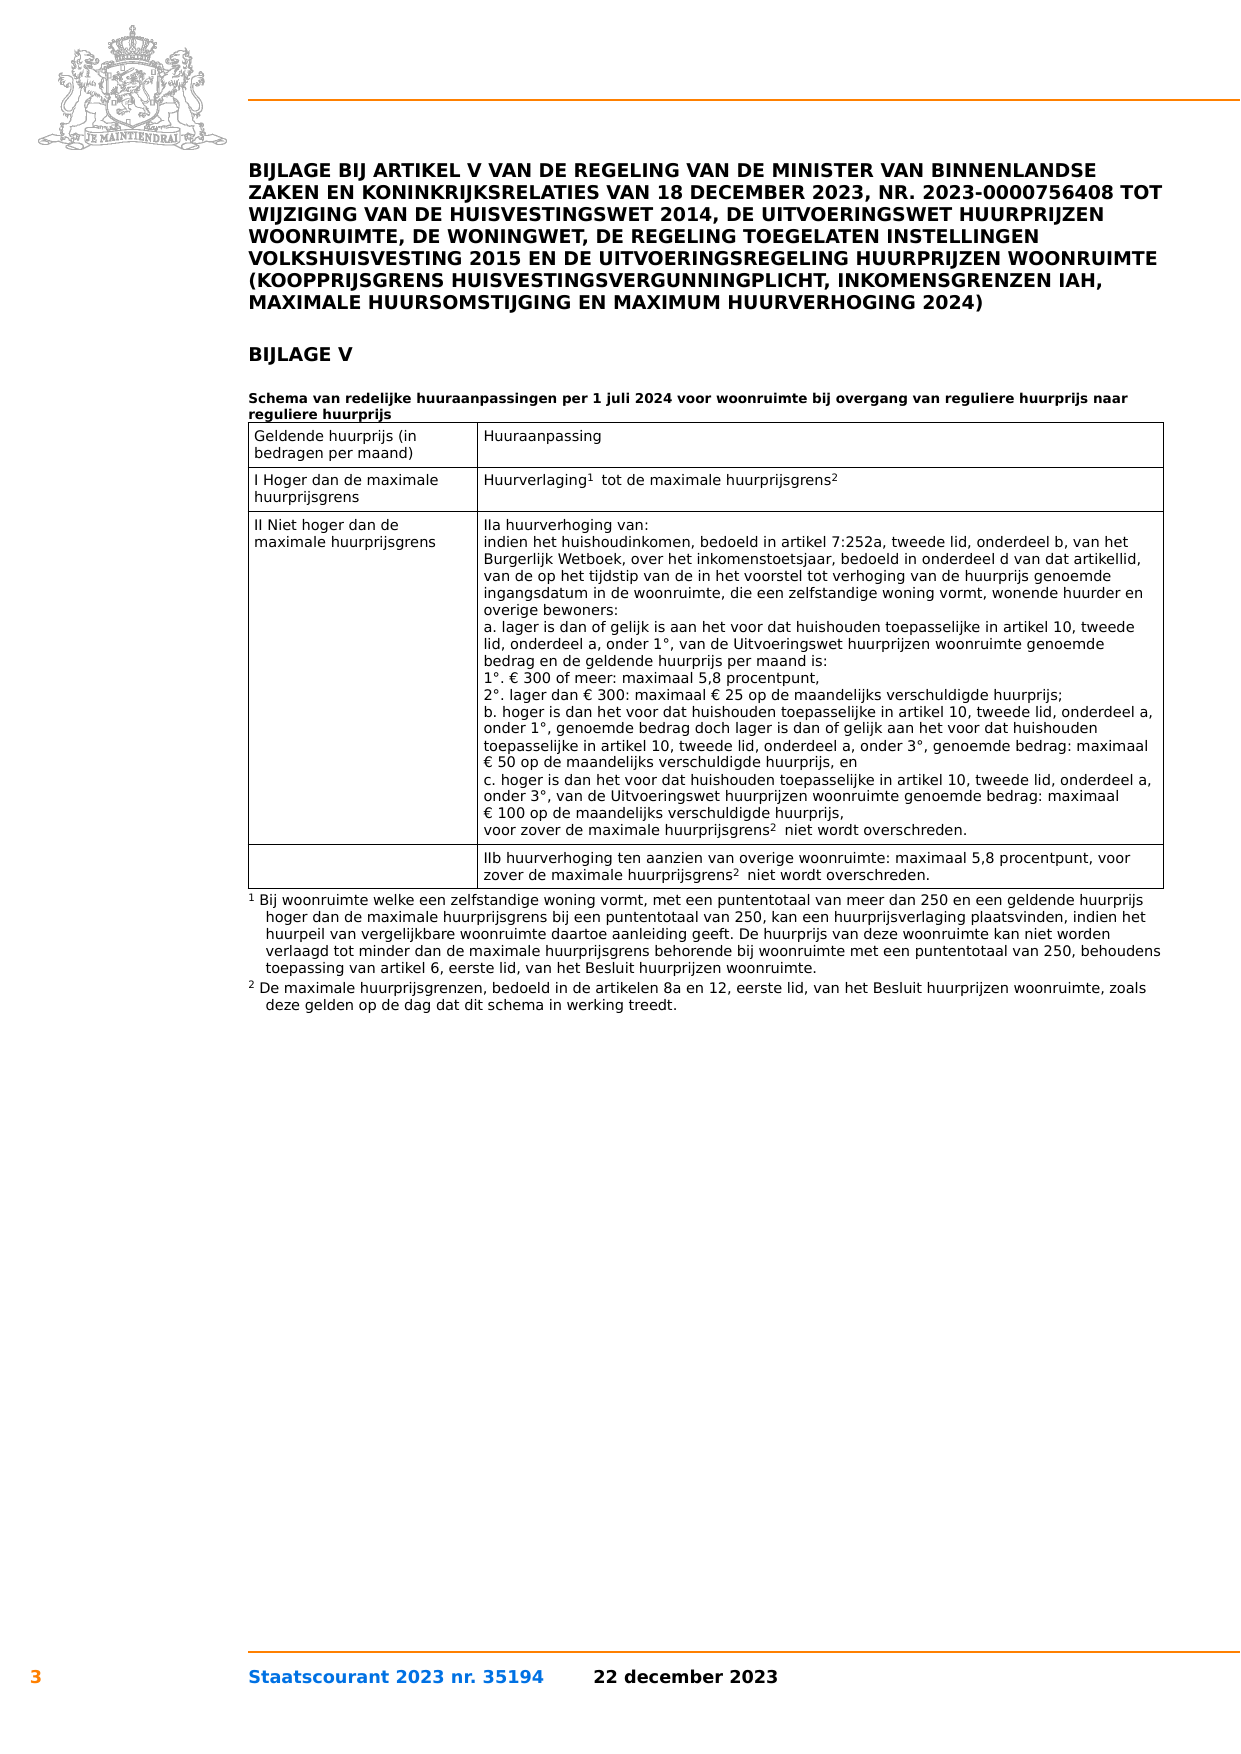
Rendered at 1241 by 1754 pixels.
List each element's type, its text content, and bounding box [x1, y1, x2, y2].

table_cell Geldende huurprijs (in bedragen per maand) [249, 423, 477, 467]
subtitle BIJLAGE BIJ ARTIKEL V VAN DE REGELING VAN DE MINISTER VAN BINNENLANDSE ZAKEN EN KONINKRIJKSRELATIES VAN 18 DECEMBER 2023, NR. 2023-0000756408 TOT WIJZIGING VAN DE HUISVESTINGSWET 2014, DE UITVOERINGSWET HUURPRIJZEN WOONRUIMTE, DE WONINGWET, DE REGELING TOEGELATEN INSTELLINGEN VOLKSHUISVESTING 2015 EN DE UITVOERINGSREGELING HUURPRIJZEN WOONRUIMTE (KOOPPRIJSGRENS HUISVESTINGSVERGUNNINGPLICHT, INKOMENSGRENZEN IAH, MAXIMALE HUURSOMSTIJGING EN MAXIMUM HUURVERHOGING 2024) [248, 160, 1163, 314]
subtitle BIJLAGE V [248, 344, 1163, 366]
table_cell IIb huurverhoging ten aanzien van overige woonruimte: maximaal 5,8 procentpunt, voor zover de maximale huurprijsgrens2 niet wordt overschreden. [478, 845, 1163, 888]
table_cell Huurverlaging1 tot de maximale huurprijsgrens2 [478, 468, 1163, 511]
table_header Schema van redelijke huuraanpassingen per 1 juli 2024 voor woonruimte bij overgang van reguliere huurprijs naar reguliere huurprijs [248, 391, 1163, 422]
picture [38, 25, 227, 150]
table_cell IIa huurverhoging van: indien het huishoudinkomen, bedoeld in artikel 7:252a, tweede lid, onderdeel b, van het Burgerlijk Wetboek, over het inkomenstoetsjaar, bedoeld in onderdeel d van dat artikellid, van de op het tijdstip van de in het voorstel tot verhoging van de huurprijs genoemde ingangsdatum in de woonruimte, die een zelfstandige woning vormt, wonende huurder en overige bewoners: a. lager is dan of gelijk is aan het voor dat huishouden toepasselijke in artikel 10, tweede lid, onderdeel a, onder 1°, van de Uitvoeringswet huurprijzen woonruimte genoemde bedrag en de geldende huurprijs per maand is: 1°. € 300 of meer: maximaal 5,8 procentpunt, 2°. lager dan € 300: maximaal € 25 op de maandelijks verschuldigde huurprijs; b. hoger is dan het voor dat huishouden toepasselijke in artikel 10, tweede lid, onderdeel a, onder 1°, genoemde bedrag doch lager is dan of gelijk aan het voor dat huishouden toepasselijke in artikel 10, tweede lid, onderdeel a, onder 3°, genoemde bedrag: maximaal € 50 op de maandelijks verschuldigde huurprijs, en c. hoger is dan het voor dat huishouden toepasselijke in artikel 10, tweede lid, onderdeel a, onder 3°, van de Uitvoeringswet huurprijzen woonruimte genoemde bedrag: maximaal € 100 op de maandelijks verschuldigde huurprijs, voor zover de maximale huurprijsgrens2 niet wordt overschreden. [478, 512, 1163, 844]
table_cell I Hoger dan de maximale huurprijsgrens [249, 468, 477, 511]
table_cell II Niet hoger dan de maximale huurprijsgrens [249, 512, 477, 844]
table_cell [249, 845, 477, 888]
table_cell Huuraanpassing [478, 423, 1163, 467]
table_cell 1 Bij woonruimte welke een zelfstandige woning vormt, met een puntentotaal van meer dan 250 en een geldende huurprijs hoger dan de maximale huurprijsgrens bij een puntentotaal van 250, kan een huurprijsverlaging plaatsvinden, indien het huurpeil van vergelijkbare woonruimte daartoe aanleiding geeft. De huurprijs van deze woonruimte kan niet worden verlaagd tot minder dan de maximale huurprijsgrens behorende bij woonruimte met een puntentotaal van 250, behoudens toepassing van artikel 6, eerste lid, van het Besluit huurprijzen woonruimte. 2 De maximale huurprijsgrenzen, bedoeld in de artikelen 8a en 12, eerste lid, van het Besluit huurprijzen woonruimte, zoals deze gelden op de dag dat dit schema in werking treedt. [248, 889, 1163, 1013]
